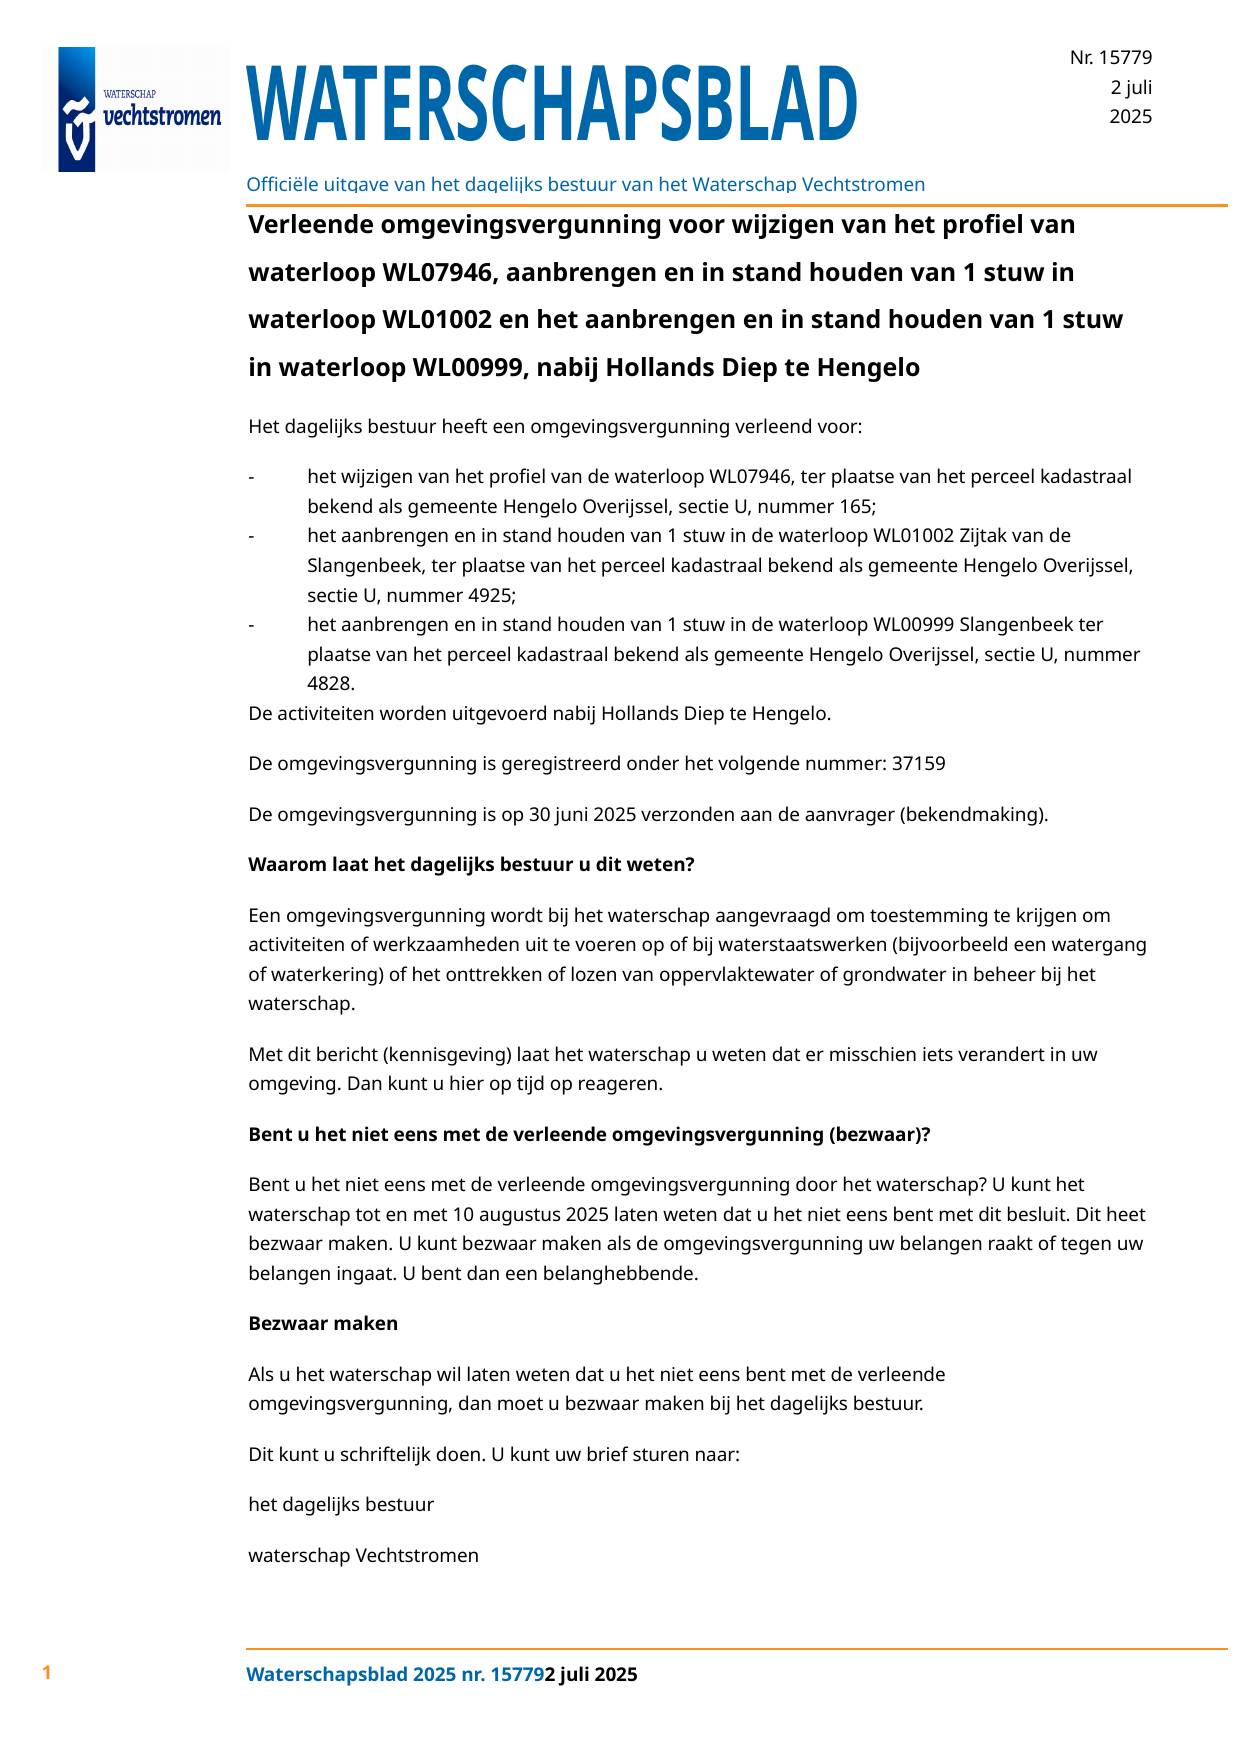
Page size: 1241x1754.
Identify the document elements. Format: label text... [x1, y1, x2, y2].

text De omgevingsvergunning is op 30 juni 2025 verzonden aan de aanvrager (bekendmaking). [248, 801, 1152, 827]
text Verleende omgevingsvergunning voor wijzigen van het profiel van waterloop WL07946, aanbrengen en in stand houden van 1 stuw in waterloop WL01002 en het aanbrengen en in stand houden van 1 stuw in waterloop WL00999, nabij Hollands Diep te Hengelo [248, 207, 1152, 384]
text Een omgevingsvergunning wordt bij het waterschap aangevraagd om toestemming te krijgen om activiteiten of werkzaamheden uit te voeren op of bij waterstaatswerken (bijvoorbeeld een watergang of waterkering) of het onttrekken of lozen van oppervlaktewater of grondwater in beheer bij het waterschap. [248, 902, 1152, 1016]
text Bent u het niet eens met de verleende omgevingsvergunning (bezwaar)? [248, 1121, 1152, 1147]
text Het dagelijks bestuur heeft een omgevingsvergunning verleend voor: [248, 413, 1152, 439]
text Dit kunt u schriftelijk doen. U kunt uw brief sturen naar: [248, 1441, 1152, 1467]
text het dagelijks bestuur [248, 1491, 1152, 1517]
text Waarom laat het dagelijks bestuur u dit weten? [248, 851, 1152, 877]
text waterschap Vechtstromen [248, 1542, 1152, 1568]
list het wijzigen van het profiel van de waterloop WL07946, ter plaatse van het perceel kadastraal bekend als gemeente Hengelo Overijssel, sectie U, nummer 165; [248, 463, 1152, 519]
text Bent u het niet eens met de verleende omgevingsvergunning door het waterschap? U kunt het waterschap tot en met 10 augustus 2025 laten weten dat u het niet eens bent met dit besluit. Dit heet bezwaar maken. U kunt bezwaar maken als de omgevingsvergunning uw belangen raakt of tegen uw belangen ingaat. U bent dan een belanghebbende. [248, 1171, 1152, 1286]
list het aanbrengen en in stand houden van 1 stuw in de waterloop WL00999 Slangenbeek ter plaatse van het perceel kadastraal bekend als gemeente Hengelo Overijssel, sectie U, nummer 4828. [248, 611, 1152, 696]
list het aanbrengen en in stand houden van 1 stuw in de waterloop WL01002 Zijtak van de Slangenbeek, ter plaatse van het perceel kadastraal bekend als gemeente Hengelo Overijssel, sectie U, nummer 4925; [248, 523, 1152, 608]
text Met dit bericht (kennisgeving) laat het waterschap u weten dat er misschien iets verandert in uw omgeving. Dan kunt u hier op tijd op reageren. [248, 1041, 1152, 1096]
text De activiteiten worden uitgevoerd nabij Hollands Diep te Hengelo. [248, 700, 1152, 726]
text Als u het waterschap wil laten weten dat u het niet eens bent met de verleende omgevingsvergunning, dan moet u bezwaar maken bij het dagelijks bestuur. [248, 1361, 1152, 1416]
text Bezwaar maken [248, 1311, 1152, 1336]
text De omgevingsvergunning is geregistreerd onder het volgende nummer: 37159 [248, 751, 1152, 776]
picture [41, 47, 231, 172]
